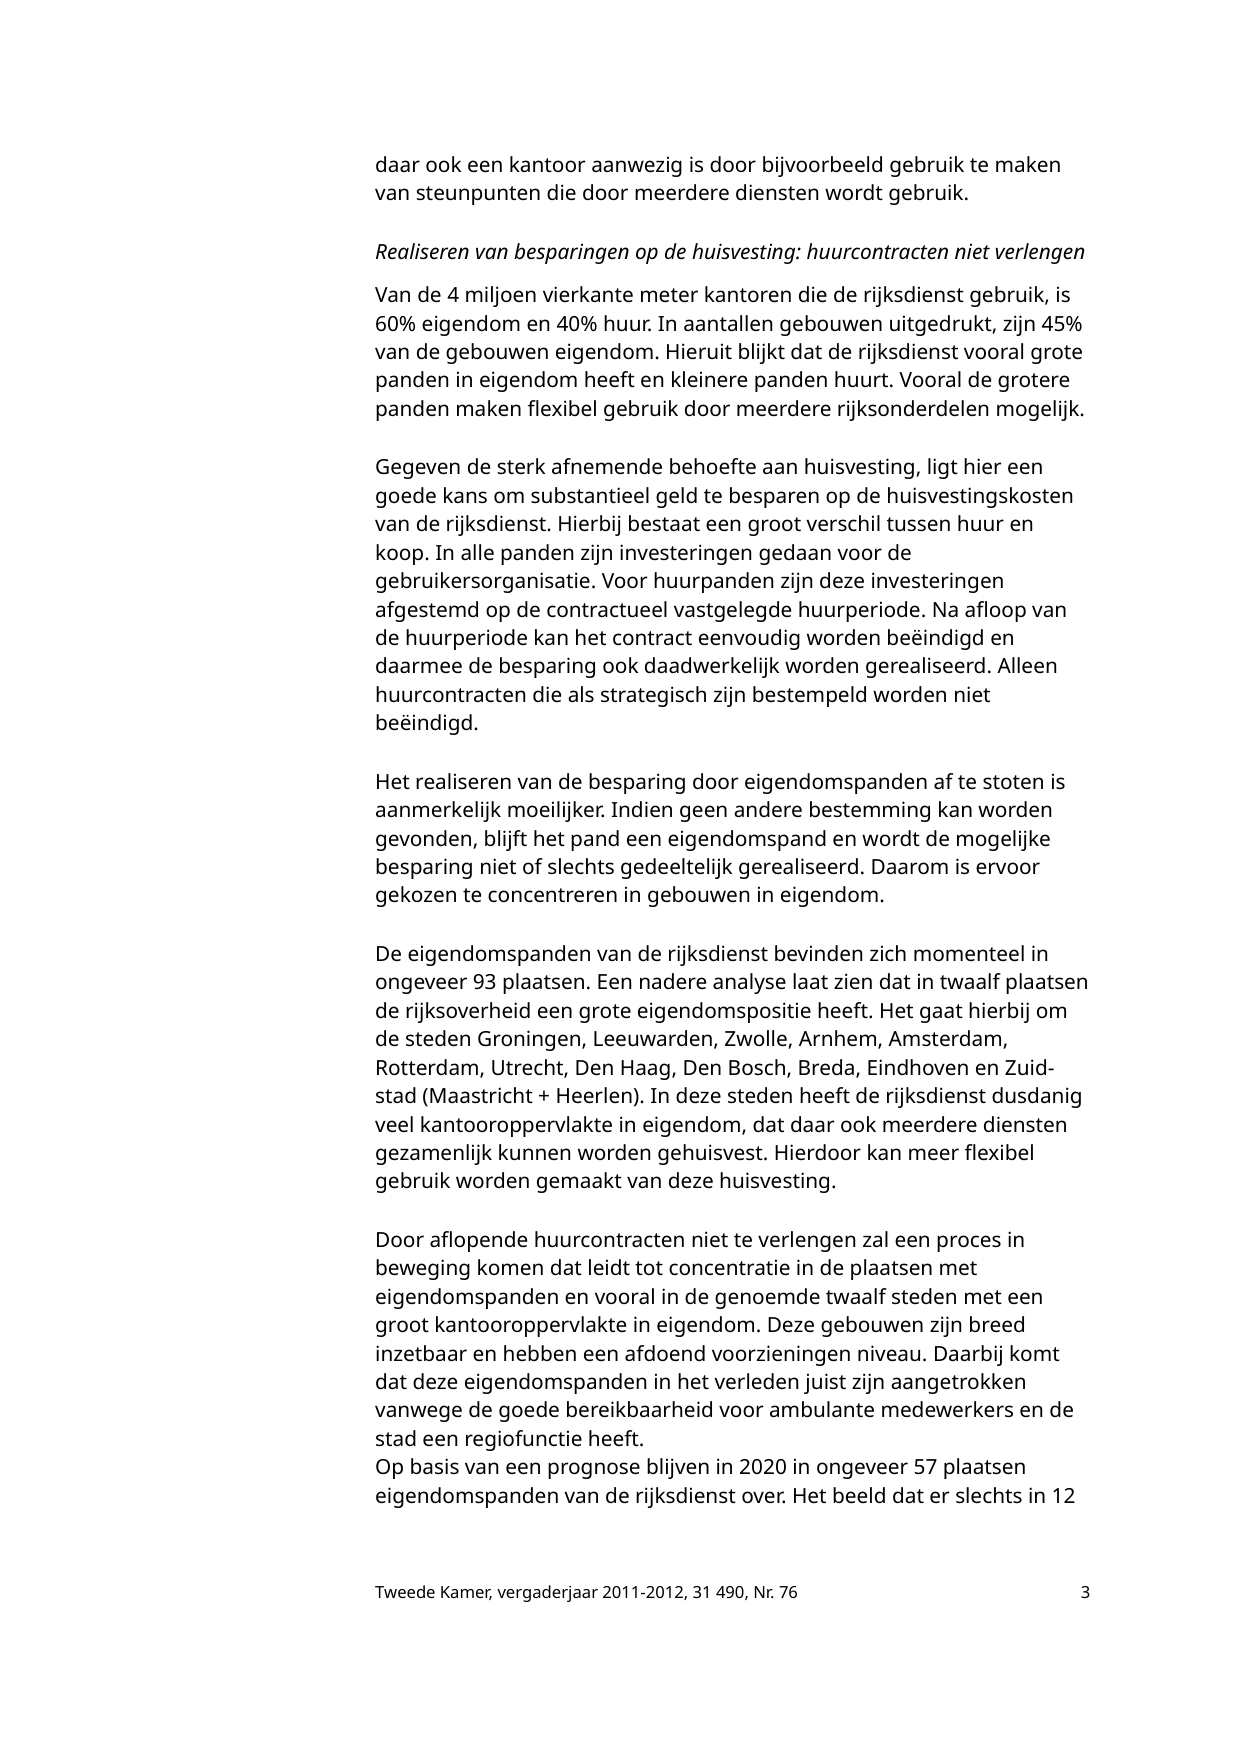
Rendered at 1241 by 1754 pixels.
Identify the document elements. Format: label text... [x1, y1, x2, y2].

text Op basis van een prognose blijven in 2020 in ongeveer 57 plaatsen eigendomspanden van de rijksdienst over. Het beeld dat er slechts in 12 [375, 1452, 1090, 1509]
text Realiseren van besparingen op de huisvesting: huurcontracten niet verlengen [375, 237, 1090, 265]
text Van de 4 miljoen vierkante meter kantoren die de rijksdienst gebruik, is 60% eigendom en 40% huur. In aantallen gebouwen uitgedrukt, zijn 45% van de gebouwen eigendom. Hieruit blijkt dat de rijksdienst vooral grote panden in eigendom heeft en kleinere panden huurt. Vooral de grotere panden maken flexibel gebruik door meerdere rijksonderdelen mogelijk. [375, 280, 1090, 422]
text Het realiseren van de besparing door eigendomspanden af te stoten is aanmerkelijk moeilijker. Indien geen andere bestemming kan worden gevonden, blijft het pand een eigendomspand en wordt de mogelijke besparing niet of slechts gedeeltelijk gerealiseerd. Daarom is ervoor gekozen te concentreren in gebouwen in eigendom. [375, 767, 1090, 909]
text daar ook een kantoor aanwezig is door bijvoorbeeld gebruik te maken van steunpunten die door meerdere diensten wordt gebruik. [375, 150, 1090, 207]
text De eigendomspanden van de rijksdienst bevinden zich momenteel in ongeveer 93 plaatsen. Een nadere analyse laat zien dat in twaalf plaatsen de rijksoverheid een grote eigendomspositie heeft. Het gaat hierbij om de steden Groningen, Leeuwarden, Zwolle, Arnhem, Amsterdam, Rotterdam, Utrecht, Den Haag, Den Bosch, Breda, Eindhoven en Zuid-stad (Maastricht + Heerlen). In deze steden heeft de rijksdienst dusdanig veel kantooroppervlakte in eigendom, dat daar ook meerdere diensten gezamenlijk kunnen worden gehuisvest. Hierdoor kan meer flexibel gebruik worden gemaakt van deze huisvesting. [375, 939, 1090, 1195]
text Door aflopende huurcontracten niet te verlengen zal een proces in beweging komen dat leidt tot concentratie in de plaatsen met eigendomspanden en vooral in de genoemde twaalf steden met een groot kantooroppervlakte in eigendom. Deze gebouwen zijn breed inzetbaar en hebben een afdoend voorzieningen niveau. Daarbij komt dat deze eigendomspanden in het verleden juist zijn aangetrokken vanwege de goede bereikbaarheid voor ambulante medewerkers en de stad een regiofunctie heeft. [375, 1225, 1090, 1452]
text Gegeven de sterk afnemende behoefte aan huisvesting, ligt hier een goede kans om substantieel geld te besparen op de huisvestingskosten van de rijksdienst. Hierbij bestaat een groot verschil tussen huur en koop. In alle panden zijn investeringen gedaan voor de gebruikersorganisatie. Voor huurpanden zijn deze investeringen afgestemd op de contractueel vastgelegde huurperiode. Na afloop van de huurperiode kan het contract eenvoudig worden beëindigd en daarmee de besparing ook daadwerkelijk worden gerealiseerd. Alleen huurcontracten die als strategisch zijn bestempeld worden niet beëindigd. [375, 452, 1090, 737]
